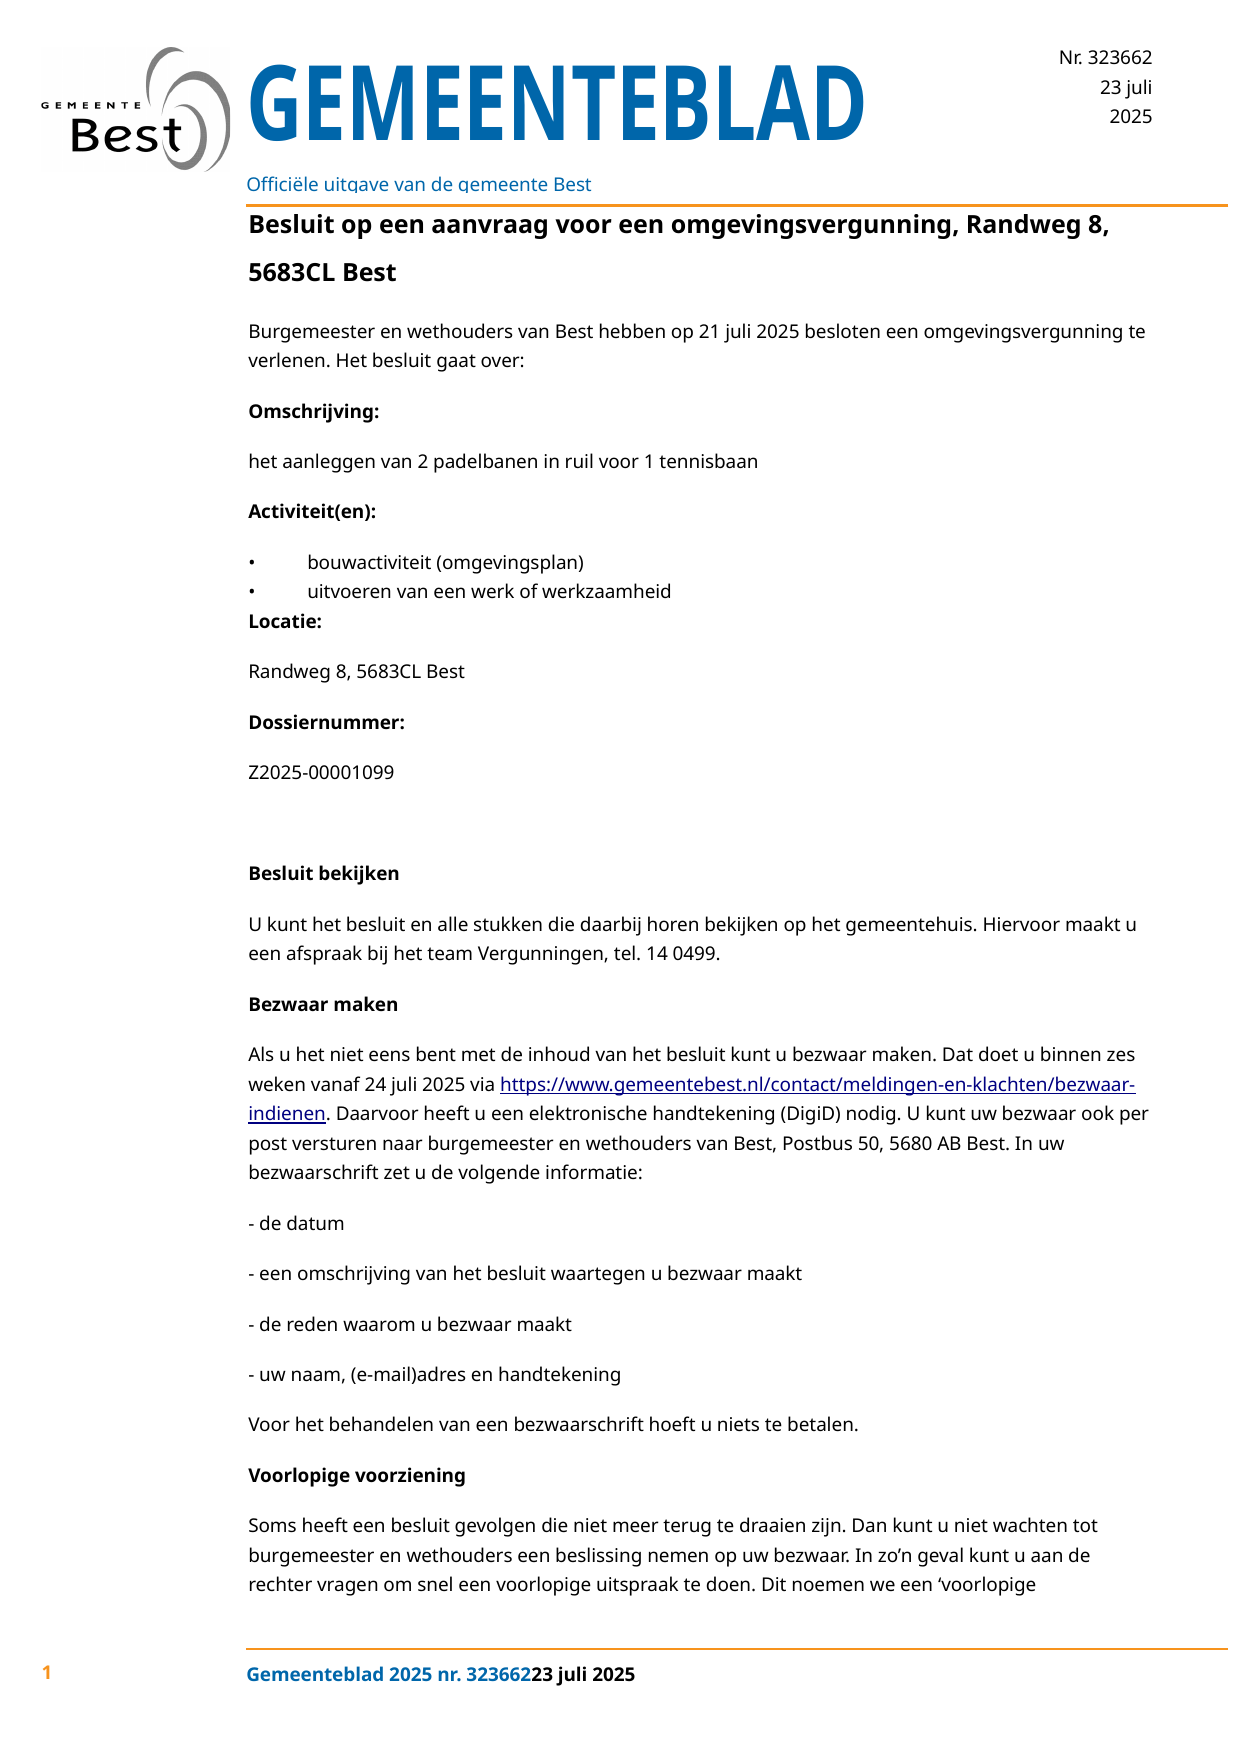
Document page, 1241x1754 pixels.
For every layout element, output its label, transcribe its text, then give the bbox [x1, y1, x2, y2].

text - de datum [248, 1210, 1152, 1236]
text - de reden waarom u bezwaar maakt [248, 1311, 1152, 1337]
text - een omschrijving van het besluit waartegen u bezwaar maakt [248, 1260, 1152, 1286]
text - uw naam, (e-mail)adres en handtekening [248, 1361, 1152, 1387]
picture [41, 47, 231, 172]
text Z2025-00001099 [248, 759, 1152, 785]
text Soms heeft een besluit gevolgen die niet meer terug te draaien zijn. Dan kunt u niet wachten tot burgemeester en wethouders een beslissing nemen op uw bezwaar. In zo’n geval kunt u aan de rechter vragen om snel een voorlopige uitspraak te doen. Dit noemen we een ‘voorlopige [248, 1512, 1152, 1597]
text Besluit bekijken [248, 860, 1152, 886]
text U kunt het besluit en alle stukken die daarbij horen bekijken op het gemeentehuis. Hiervoor maakt u een afspraak bij het team Vergunningen, tel. 14 0499. [248, 911, 1152, 966]
list bouwactiviteit (omgevingsplan) [248, 549, 1152, 575]
text Dossiernummer: [248, 709, 1152, 735]
text Activiteit(en): [248, 499, 1152, 524]
text Besluit op een aanvraag voor een omgevingsvergunning, Randweg 8, 5683CL Best [248, 207, 1152, 288]
text Bezwaar maken [248, 991, 1152, 1017]
list uitvoeren van een werk of werkzaamheid [248, 579, 1152, 604]
text Locatie: [248, 608, 1152, 634]
text Voor het behandelen van een bezwaarschrift hoeft u niets te betalen. [248, 1412, 1152, 1437]
text Voorlopige voorziening [248, 1462, 1152, 1488]
text Burgemeester en wethouders van Best hebben op 21 juli 2025 besloten een omgevingsvergunning te verlenen. Het besluit gaat over: [248, 318, 1152, 373]
text Randweg 8, 5683CL Best [248, 659, 1152, 684]
text Omschrijving: [248, 398, 1152, 424]
text Als u het niet eens bent met de inhoud van het besluit kunt u bezwaar maken. Dat doet u binnen zes weken vanaf 24 juli 2025 via https://www.gemeentebest.nl/contact/meldingen-en-klachten/bezwaar-indienen. Daarvoor heeft u een elektronische handtekening (DigiD) nodig. U kunt uw bezwaar ook per post versturen naar burgemeester en wethouders van Best, Postbus 50, 5680 AB Best. In uw bezwaarschrift zet u de volgende informatie: [248, 1041, 1152, 1185]
text het aanleggen van 2 padelbanen in ruil voor 1 tennisbaan [248, 448, 1152, 474]
